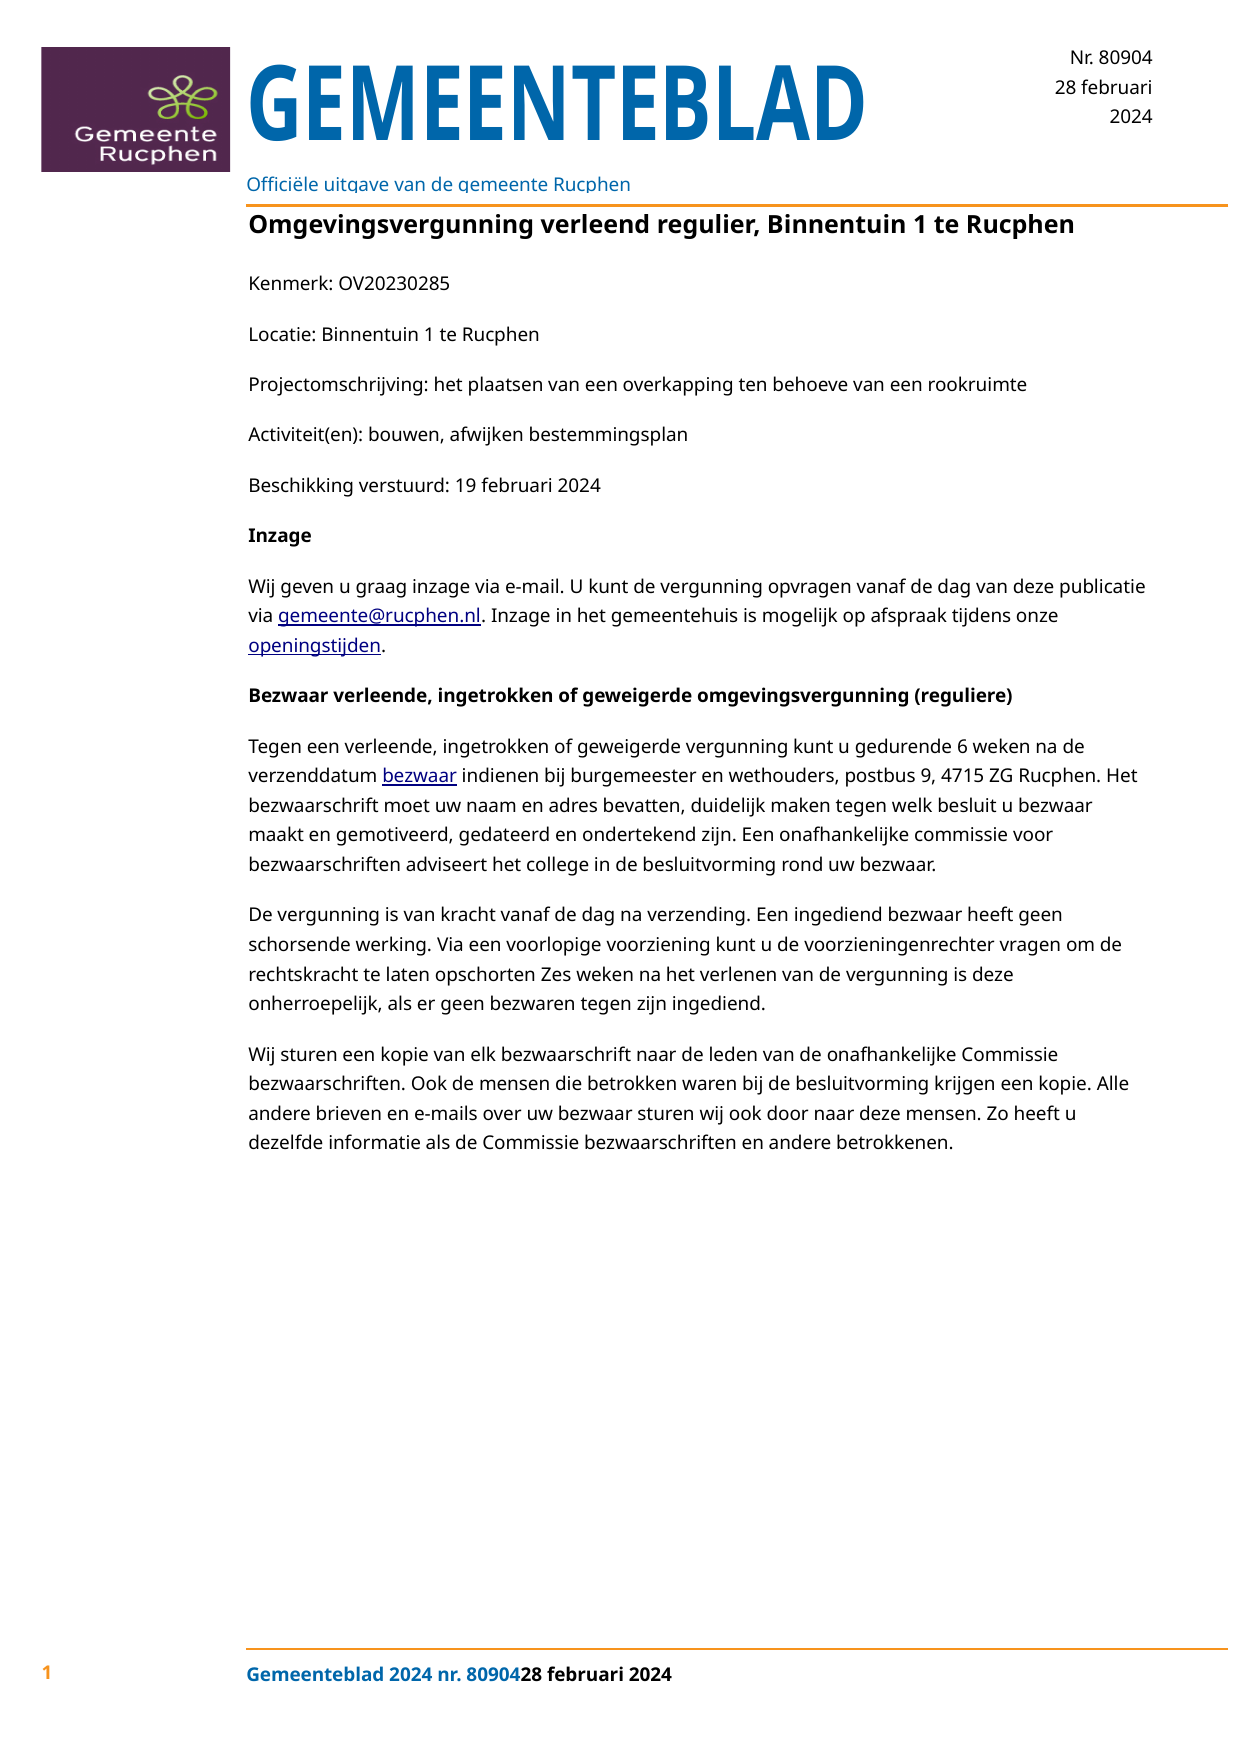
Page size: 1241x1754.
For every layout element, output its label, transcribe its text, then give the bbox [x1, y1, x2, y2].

text Wij sturen een kopie van elk bezwaarschrift naar de leden van de onafhankelijke Commissie bezwaarschriften. Ook de mensen die betrokken waren bij de besluitvorming krijgen een kopie. Alle andere brieven en e-mails over uw bezwaar sturen wij ook door naar deze mensen. Zo heeft u dezelfde informatie als de Commissie bezwaarschriften en andere betrokkenen. [248, 1041, 1152, 1155]
text Bezwaar verleende, ingetrokken of geweigerde omgevingsvergunning (reguliere) [248, 682, 1152, 708]
text Projectomschrijving: het plaatsen van een overkapping ten behoeve van een rookruimte [248, 371, 1152, 397]
text Omgevingsvergunning verleend regulier, Binnentuin 1 te Rucphen [248, 207, 1152, 241]
text Activiteit(en): bouwen, afwijken bestemmingsplan [248, 422, 1152, 447]
text Locatie: Binnentuin 1 te Rucphen [248, 321, 1152, 346]
text Kenmerk: OV20230285 [248, 270, 1152, 296]
text De vergunning is van kracht vanaf de dag na verzending. Een ingediend bezwaar heeft geen schorsende werking. Via een voorlopige voorziening kunt u de voorzieningenrechter vragen om de rechtskracht te laten opschorten Zes weken na het verlenen van de vergunning is deze onherroepelijk, als er geen bezwaren tegen zijn ingediend. [248, 902, 1152, 1016]
text Wij geven u graag inzage via e-mail. U kunt de vergunning opvragen vanaf de dag van deze publicatie via gemeente@rucphen.nl. Inzage in het gemeentehuis is mogelijk op afspraak tijdens onze openingstijden. [248, 573, 1152, 658]
text Beschikking verstuurd: 19 februari 2024 [248, 472, 1152, 498]
picture [41, 47, 231, 172]
text Tegen een verleende, ingetrokken of geweigerde vergunning kunt u gedurende 6 weken na de verzenddatum bezwaar indienen bij burgemeester en wethouders, postbus 9, 4715 ZG Rucphen. Het bezwaarschrift moet uw naam en adres bevatten, duidelijk maken tegen welk besluit u bezwaar maakt en gemotiveerd, gedateerd en ondertekend zijn. Een onafhankelijke commissie voor bezwaarschriften adviseert het college in de besluitvorming rond uw bezwaar. [248, 733, 1152, 877]
text Inzage [248, 522, 1152, 548]
